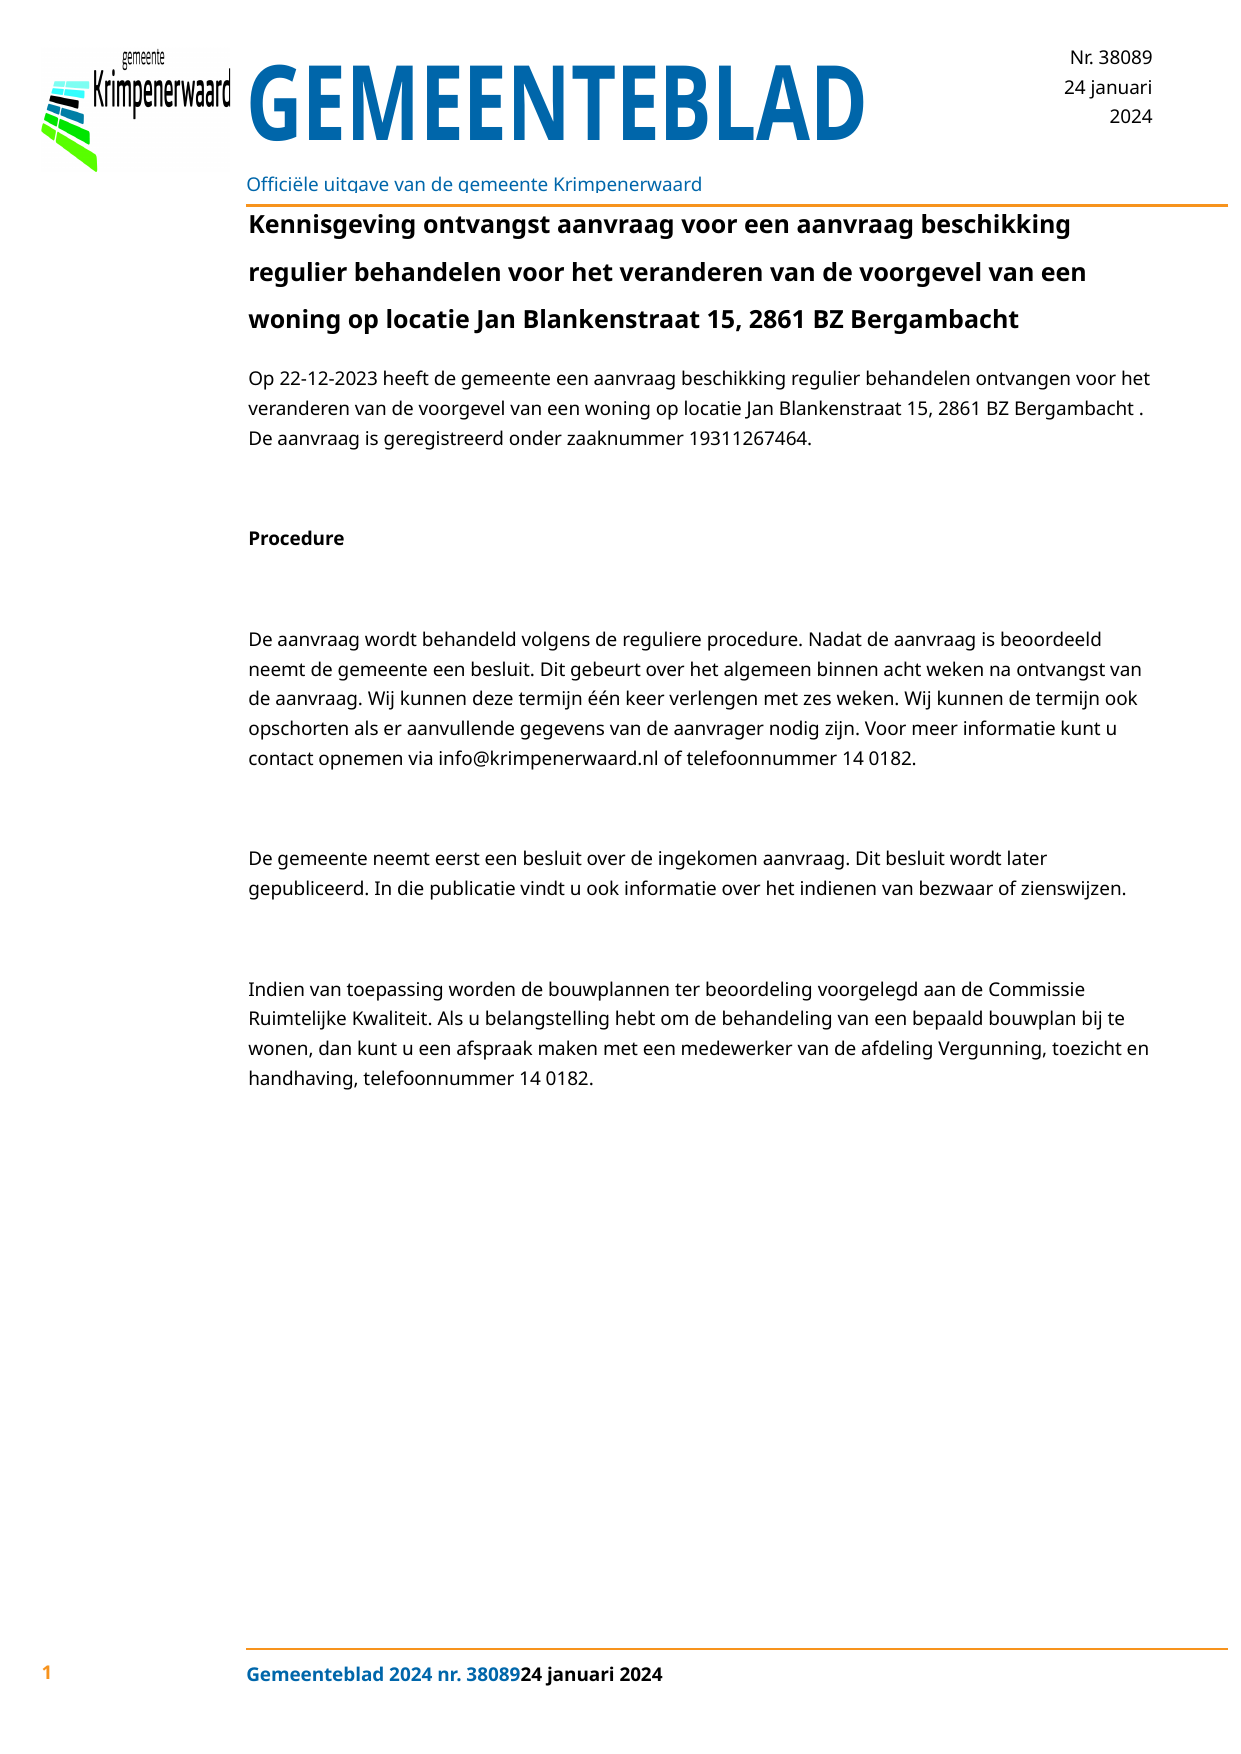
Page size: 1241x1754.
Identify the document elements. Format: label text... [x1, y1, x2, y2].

text Procedure [248, 526, 1152, 551]
text Kennisgeving ontvangst aanvraag voor een aanvraag beschikking regulier behandelen voor het veranderen van de voorgevel van een woning op locatie Jan Blankenstraat 15, 2861 BZ Bergambacht [248, 207, 1152, 336]
text Op 22-12-2023 heeft de gemeente een aanvraag beschikking regulier behandelen ontvangen voor het veranderen van de voorgevel van een woning op locatie Jan Blankenstraat 15, 2861 BZ Bergambacht . De aanvraag is geregistreerd onder zaaknummer 19311267464. [248, 366, 1152, 450]
picture [41, 47, 231, 172]
text De gemeente neemt eerst een besluit over de ingekomen aanvraag. Dit besluit wordt later gepubliceerd. In die publicatie vindt u ook informatie over het indienen van bezwaar of zienswijzen. [248, 846, 1152, 901]
text De aanvraag wordt behandeld volgens de reguliere procedure. Nadat de aanvraag is beoordeeld neemt de gemeente een besluit. Dit gebeurt over het algemeen binnen acht weken na ontvangst van de aanvraag. Wij kunnen deze termijn één keer verlengen met zes weken. Wij kunnen de termijn ook opschorten als er aanvullende gegevens van de aanvrager nodig zijn. Voor meer informatie kunt u contact opnemen via info@krimpenerwaard.nl of telefoonnummer 14 0182. [248, 626, 1152, 770]
text Indien van toepassing worden de bouwplannen ter beoordeling voorgelegd aan de Commissie Ruimtelijke Kwaliteit. Als u belangstelling hebt om de behandeling van een bepaald bouwplan bij te wonen, dan kunt u een afspraak maken met een medewerker van de afdeling Vergunning, toezicht en handhaving, telefoonnummer 14 0182. [248, 976, 1152, 1090]
